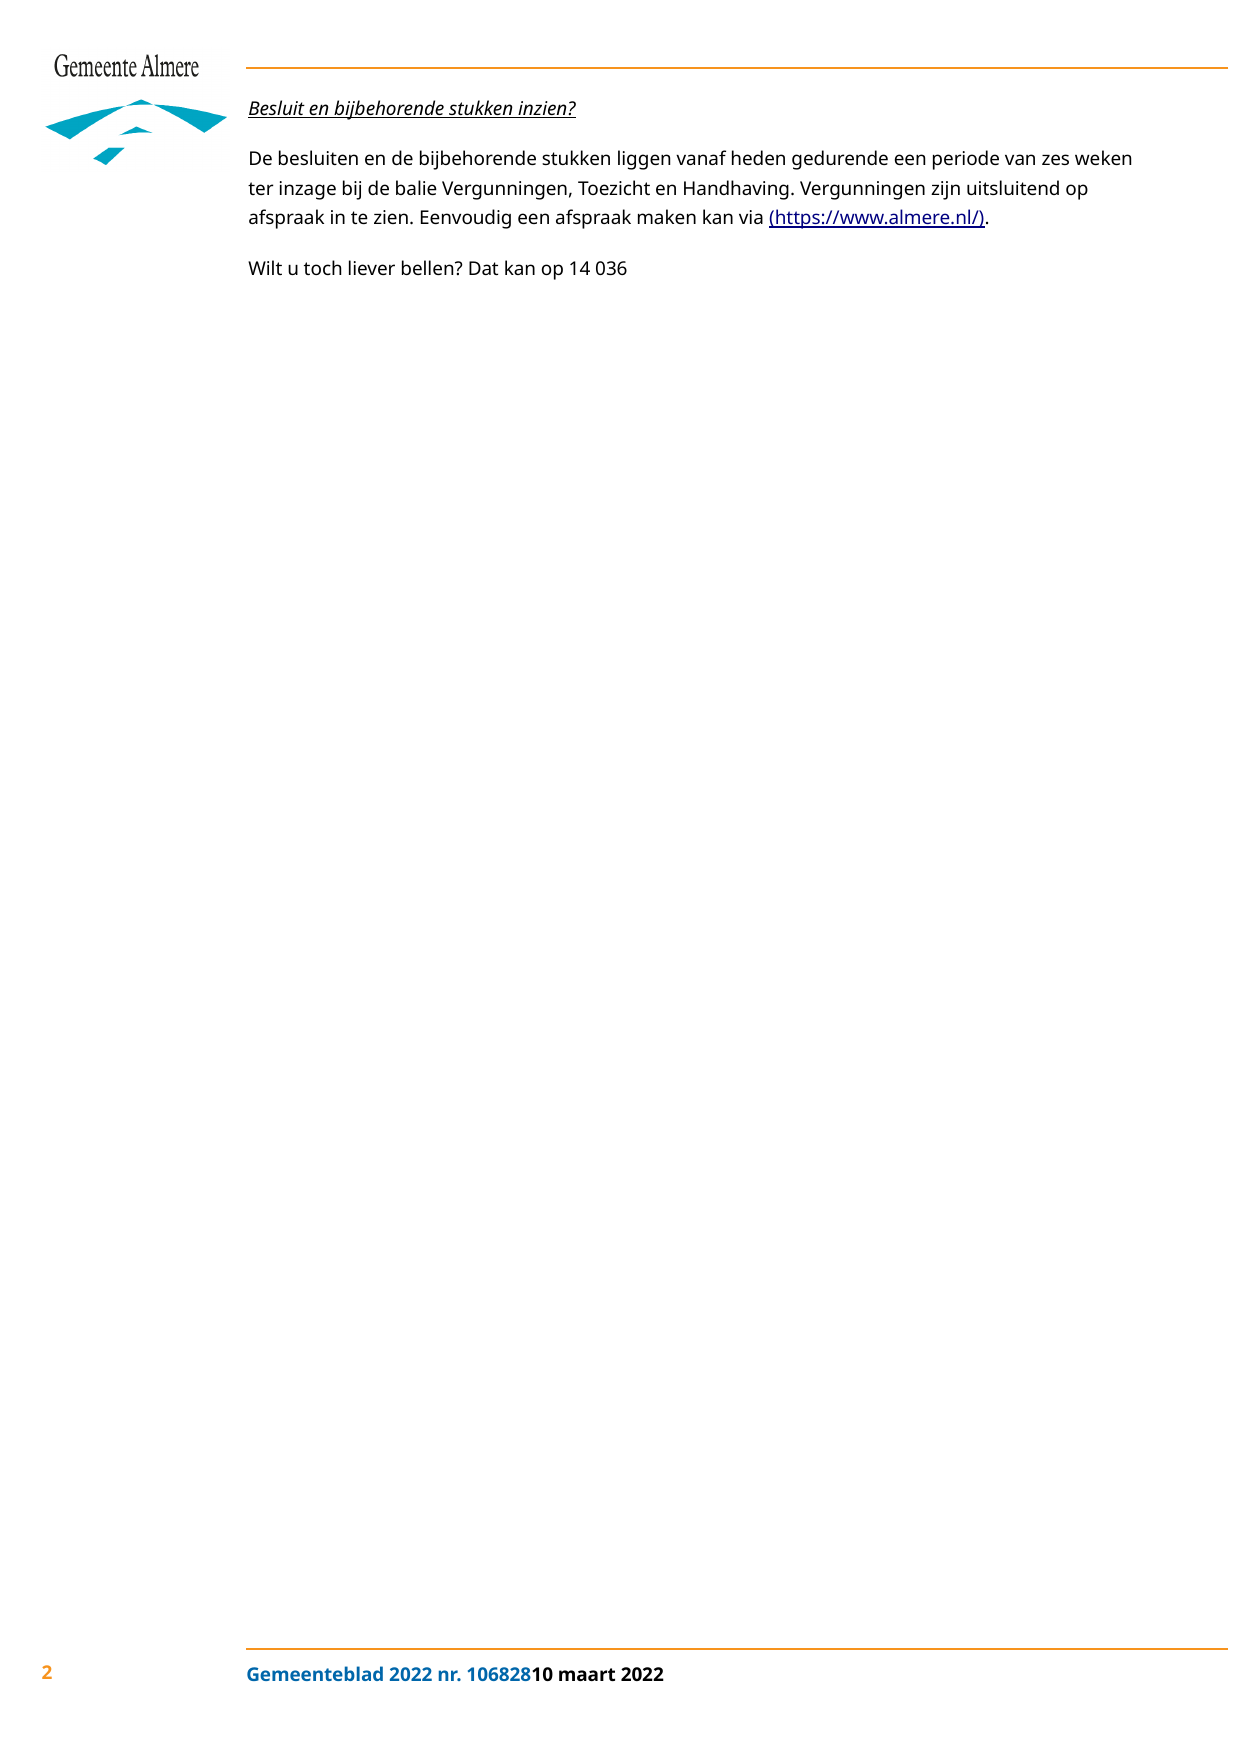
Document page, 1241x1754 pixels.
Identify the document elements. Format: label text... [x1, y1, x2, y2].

picture [41, 47, 231, 172]
text Besluit en bijbehorende stukken inzien? [248, 95, 1152, 121]
text De besluiten en de bijbehorende stukken liggen vanaf heden gedurende een periode van zes weken ter inzage bij de balie Vergunningen, Toezicht en Handhaving. Vergunningen zijn uitsluitend op afspraak in te zien. Eenvoudig een afspraak maken kan via (https://www.almere.nl/). [248, 145, 1152, 230]
text Wilt u toch liever bellen? Dat kan op 14 036 [248, 255, 1152, 281]
